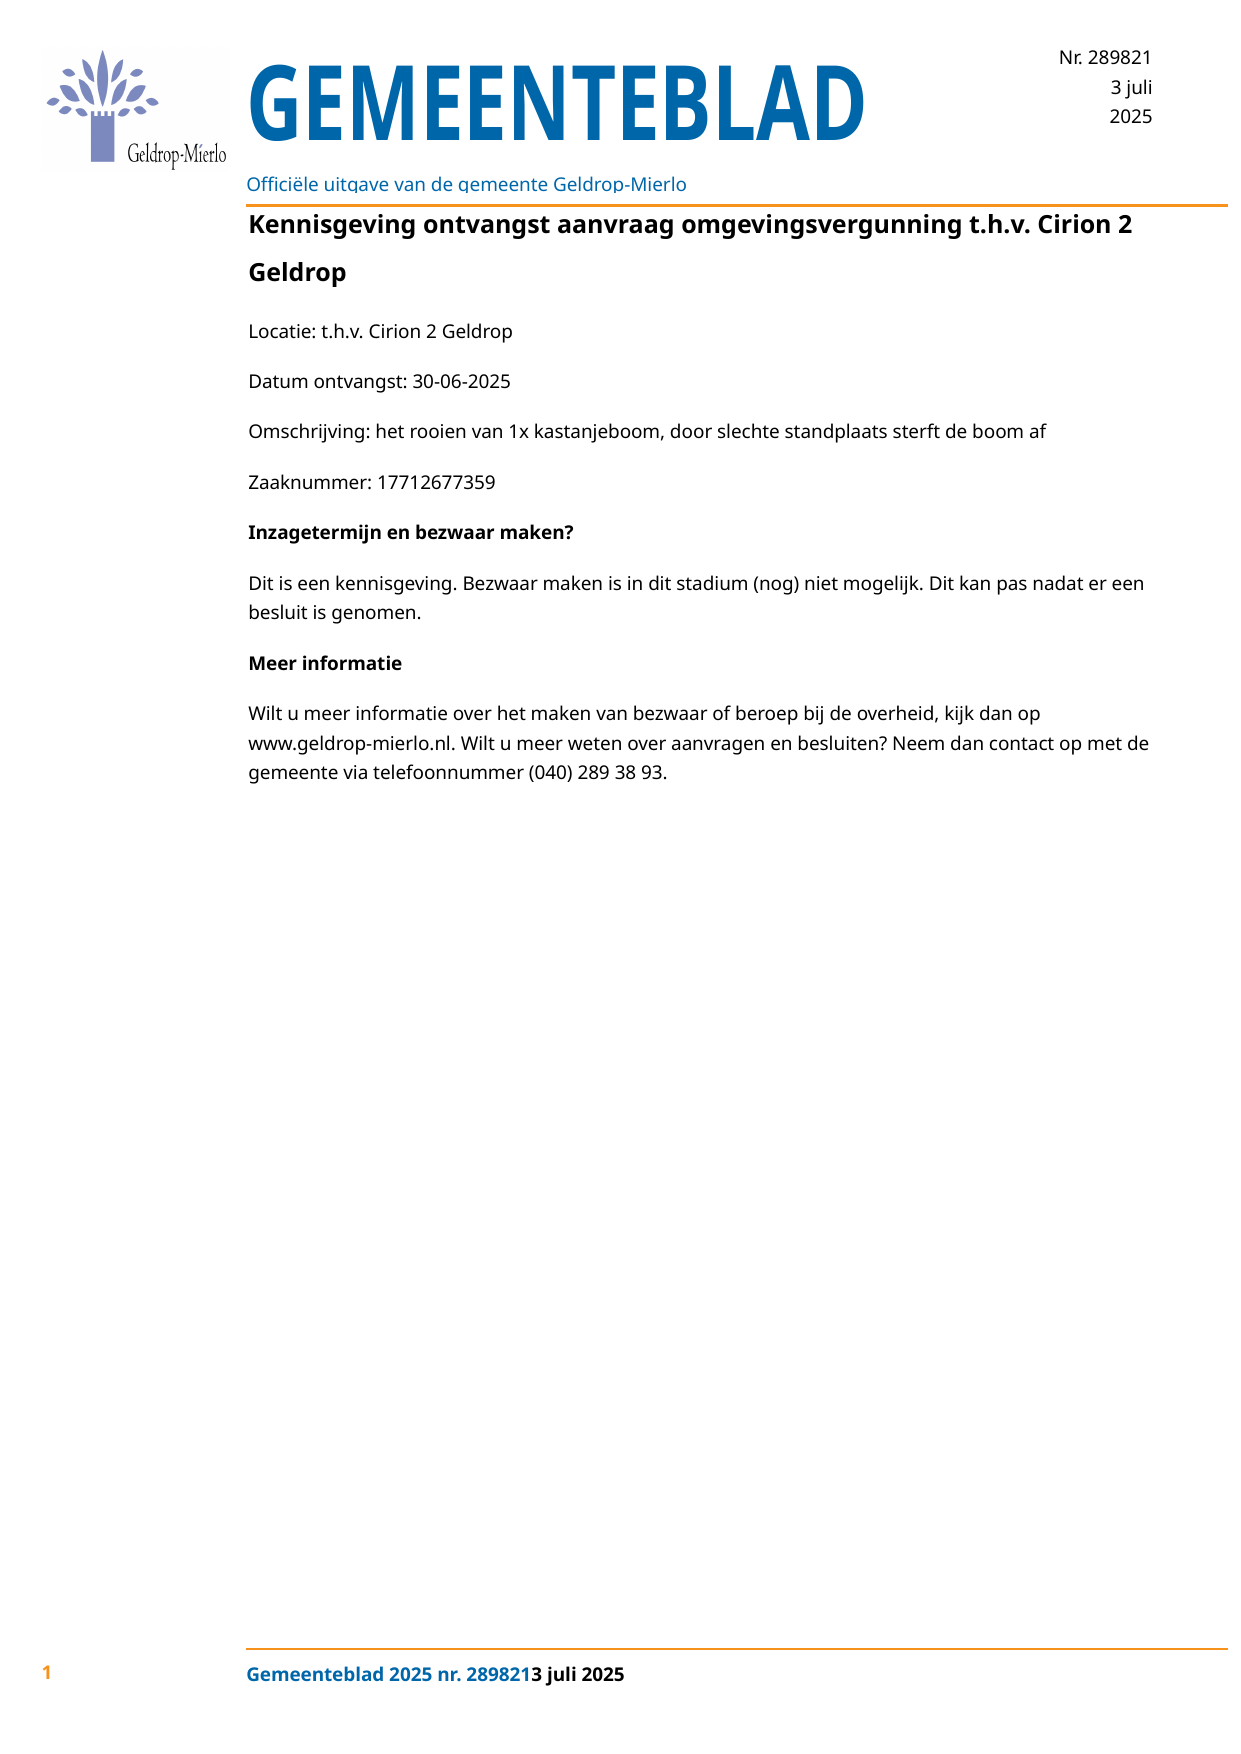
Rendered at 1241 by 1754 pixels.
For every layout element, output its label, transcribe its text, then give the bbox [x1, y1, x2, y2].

text Zaaknummer: 17712677359 [248, 469, 1152, 495]
text Datum ontvangst: 30-06-2025 [248, 368, 1152, 394]
text Kennisgeving ontvangst aanvraag omgevingsvergunning t.h.v. Cirion 2 Geldrop [248, 207, 1152, 288]
picture [41, 47, 231, 172]
text Locatie: t.h.v. Cirion 2 Geldrop [248, 318, 1152, 344]
text Inzagetermijn en bezwaar maken? [248, 519, 1152, 545]
text Wilt u meer informatie over het maken van bezwaar of beroep bij de overheid, kijk dan op www.geldrop-mierlo.nl. Wilt u meer weten over aanvragen en besluiten? Neem dan contact op met de gemeente via telefoonnummer (040) 289 38 93. [248, 700, 1152, 785]
text Omschrijving: het rooien van 1x kastanjeboom, door slechte standplaats sterft de boom af [248, 419, 1152, 444]
text Meer informatie [248, 650, 1152, 676]
text Dit is een kennisgeving. Bezwaar maken is in dit stadium (nog) niet mogelijk. Dit kan pas nadat er een besluit is genomen. [248, 570, 1152, 625]
